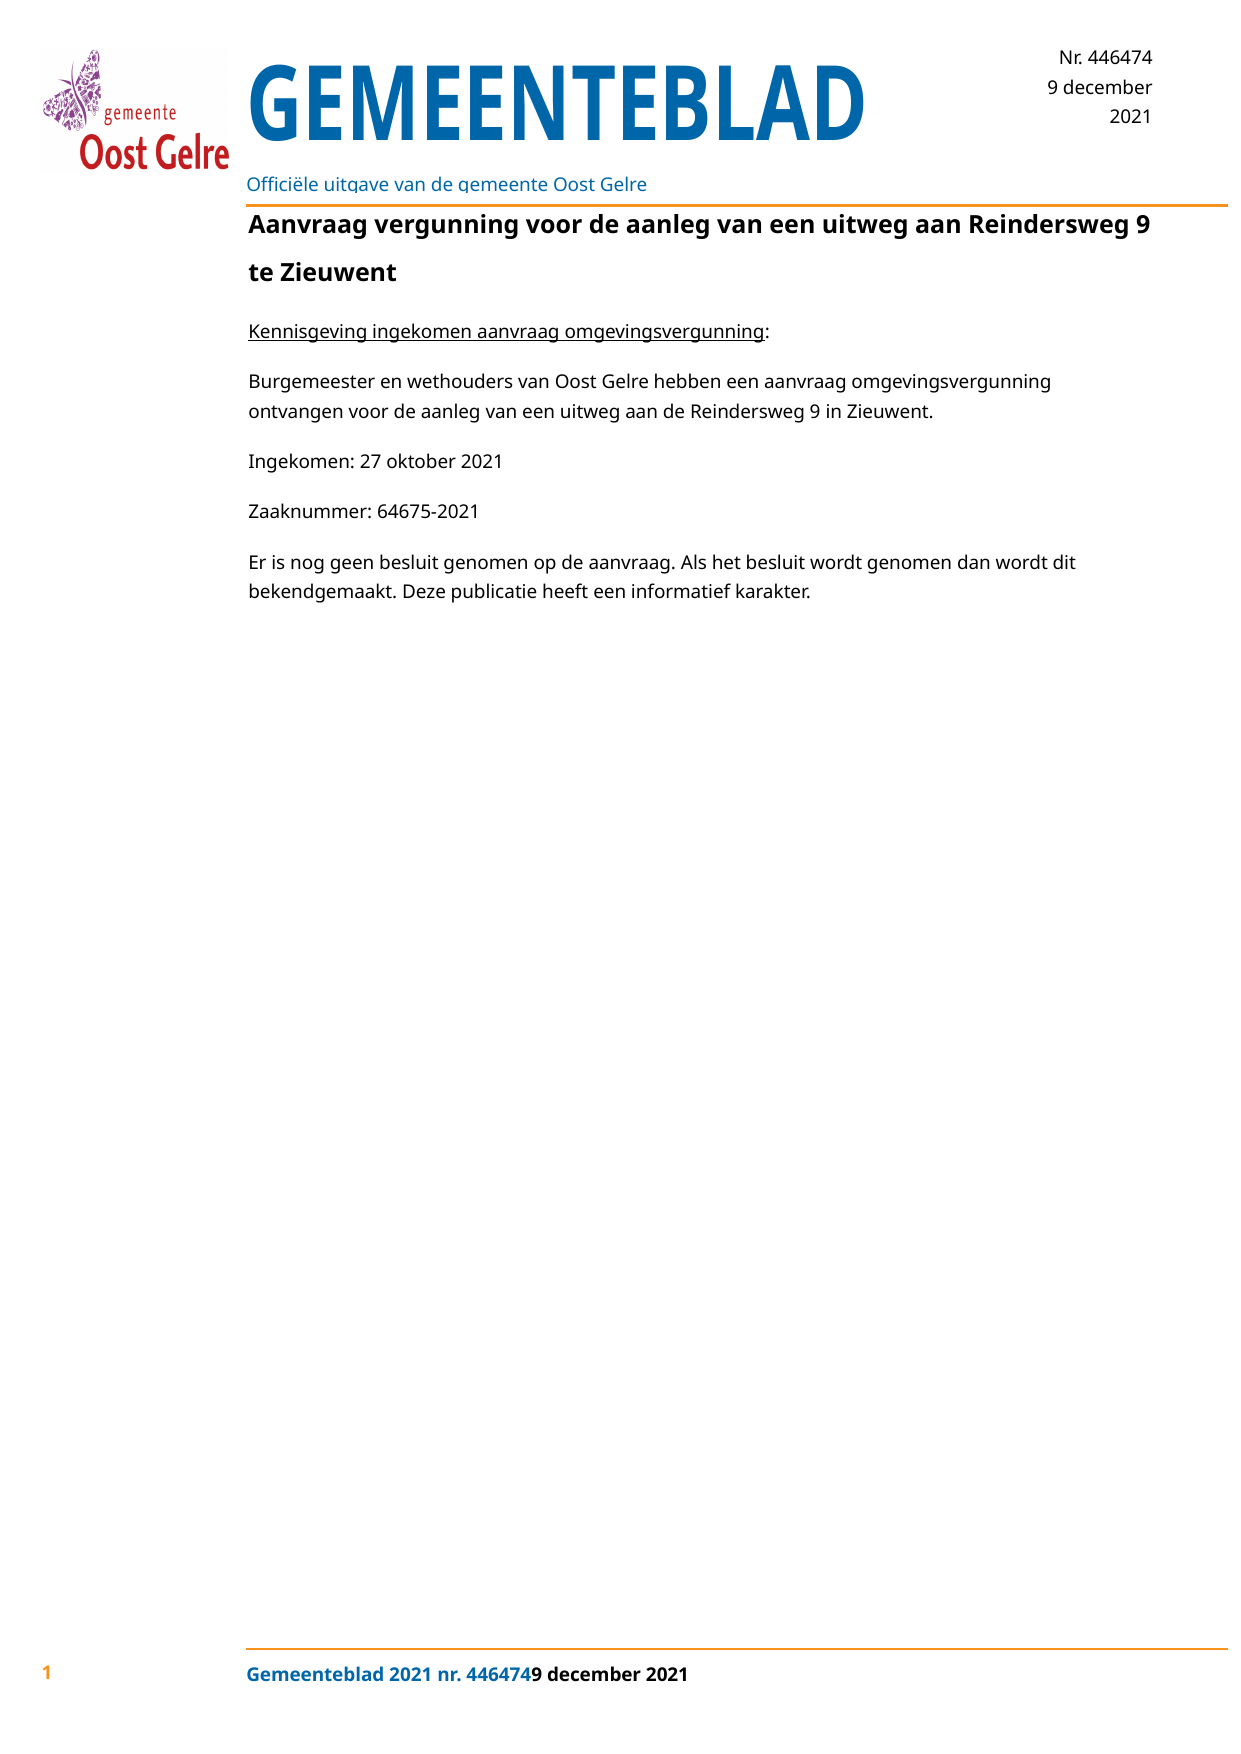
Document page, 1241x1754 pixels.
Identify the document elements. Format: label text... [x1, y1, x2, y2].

text Aanvraag vergunning voor de aanleg van een uitweg aan Reindersweg 9 te Zieuwent [248, 207, 1152, 288]
text Zaaknummer: 64675-2021 [248, 499, 1152, 524]
picture [41, 47, 231, 172]
text Er is nog geen besluit genomen op de aanvraag. Als het besluit wordt genomen dan wordt dit bekendgemaakt. Deze publicatie heeft een informatief karakter. [248, 549, 1152, 604]
text Ingekomen: 27 oktober 2021 [248, 448, 1152, 474]
text Kennisgeving ingekomen aanvraag omgevingsvergunning: [248, 318, 1152, 344]
text Burgemeester en wethouders van Oost Gelre hebben een aanvraag omgevingsvergunning ontvangen voor de aanleg van een uitweg aan de Reindersweg 9 in Zieuwent. [248, 368, 1152, 424]
